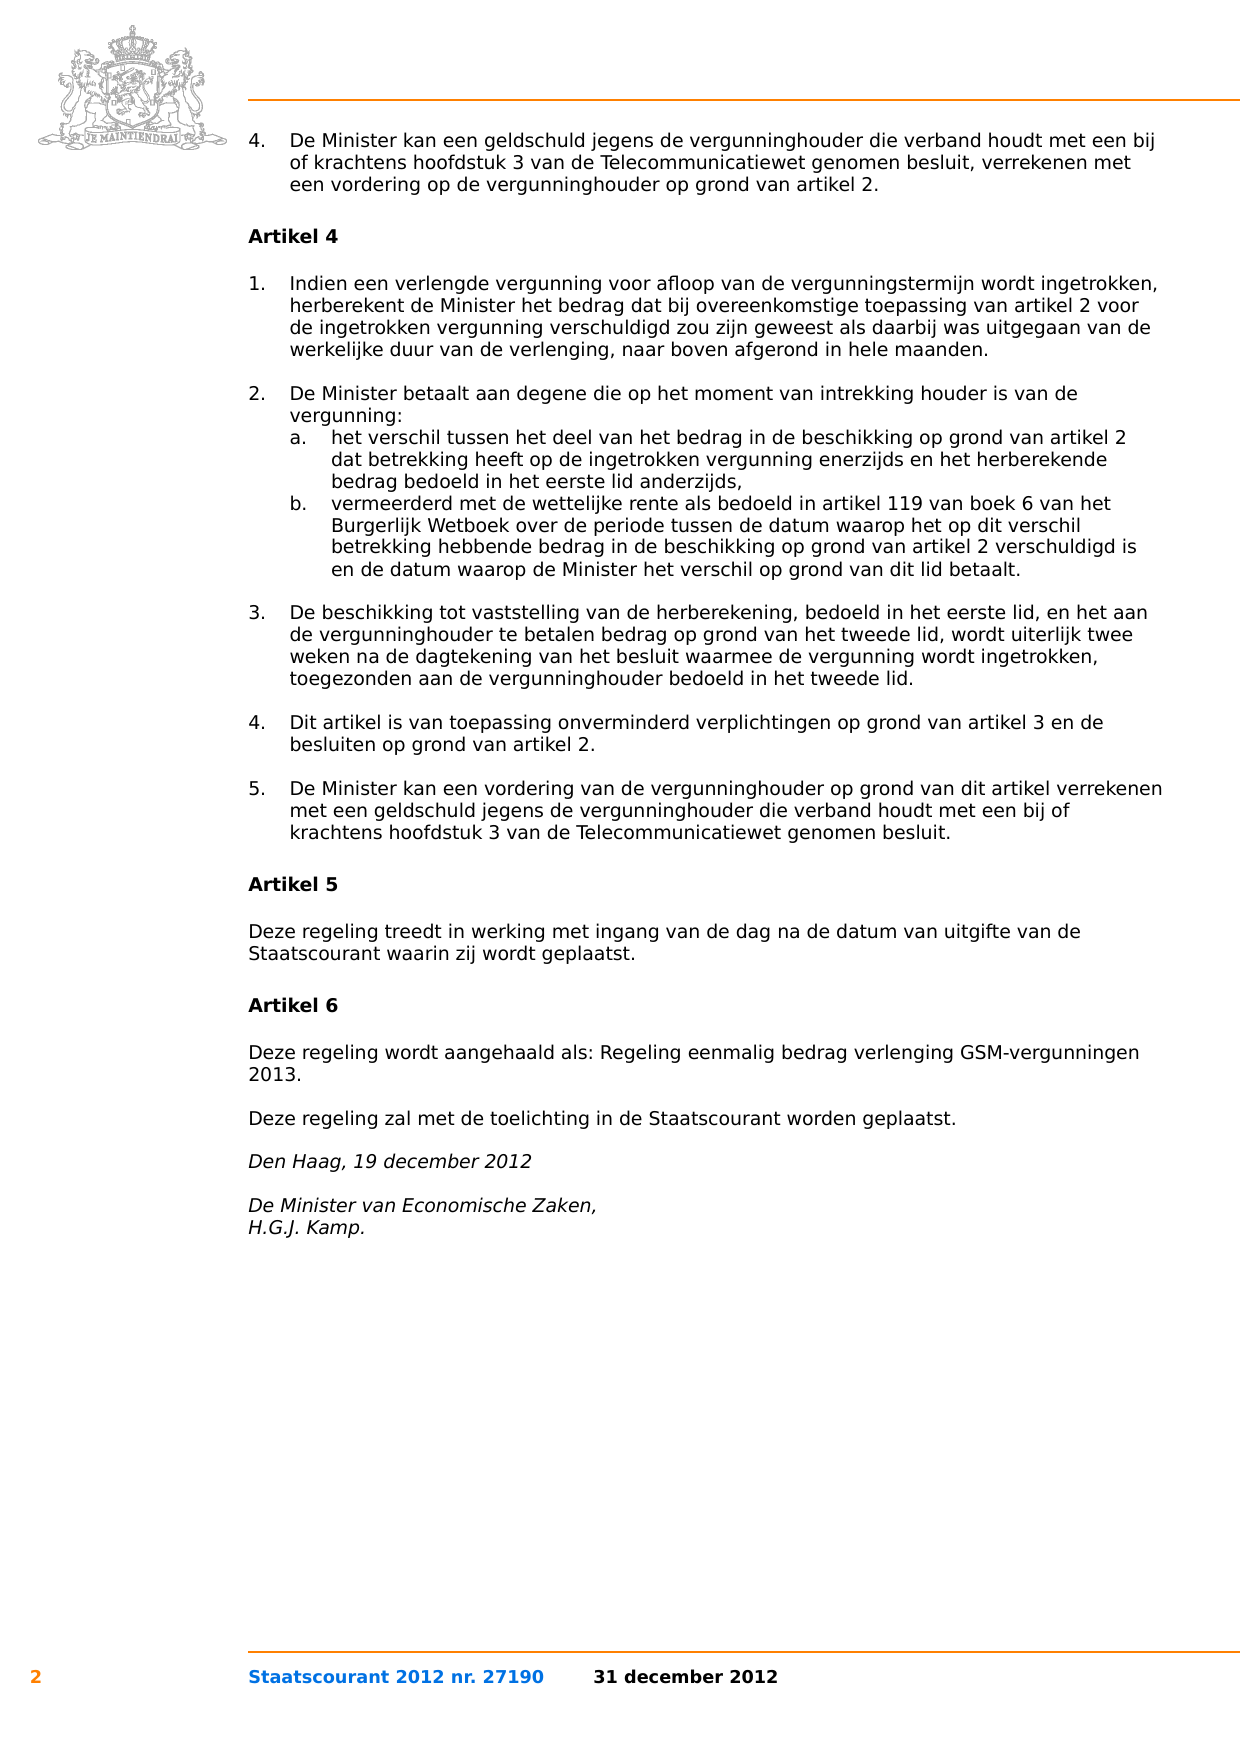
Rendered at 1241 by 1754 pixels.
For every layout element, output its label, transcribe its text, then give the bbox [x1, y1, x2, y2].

subtitle Artikel 5 [248, 874, 1163, 896]
text 1. Indien een verlengde vergunning voor afloop van de vergunningstermijn wordt ingetrokken, herberekent de Minister het bedrag dat bij overeenkomstige toepassing van artikel 2 voor de ingetrokken vergunning verschuldigd zou zijn geweest als daarbij was uitgegaan van de werkelijke duur van de verlenging, naar boven afgerond in hele maanden. [248, 273, 1163, 361]
text 4. De Minister kan een geldschuld jegens de vergunninghouder die verband houdt met een bij of krachtens hoofdstuk 3 van de Telecommunicatiewet genomen besluit, verrekenen met een vordering op de vergunninghouder op grond van artikel 2. [248, 130, 1163, 196]
text Deze regeling zal met de toelichting in de Staatscourant worden geplaatst. [248, 1108, 1163, 1129]
text De Minister van Economische Zaken, H.G.J. Kamp. [248, 1195, 1163, 1239]
text 3. De beschikking tot vaststelling van de herberekening, bedoeld in het eerste lid, en het aan de vergunninghouder te betalen bedrag op grond van het tweede lid, wordt uiterlijk twee weken na de dagtekening van het besluit waarmee de vergunning wordt ingetrokken, toegezonden aan de vergunninghouder bedoeld in het tweede lid. [248, 602, 1163, 690]
text Den Haag, 19 december 2012 [248, 1151, 1163, 1173]
text Deze regeling treedt in werking met ingang van de dag na de datum van uitgifte van de Staatscourant waarin zij wordt geplaatst. [248, 921, 1163, 965]
text b. vermeerderd met de wettelijke rente als bedoeld in artikel 119 van boek 6 van het Burgerlijk Wetboek over de periode tussen de datum waarop het op dit verschil betrekking hebbende bedrag in de beschikking op grond van artikel 2 verschuldigd is en de datum waarop de Minister het verschil op grond van dit lid betaalt. [289, 492, 1163, 580]
text 5. De Minister kan een vordering van de vergunninghouder op grond van dit artikel verrekenen met een geldschuld jegens de vergunninghouder die verband houdt met een bij of krachtens hoofdstuk 3 van de Telecommunicatiewet genomen besluit. [248, 778, 1163, 844]
subtitle Artikel 6 [248, 995, 1163, 1017]
text a. het verschil tussen het deel van het bedrag in de beschikking op grond van artikel 2 dat betrekking heeft op de ingetrokken vergunning enerzijds en het herberekende bedrag bedoeld in het eerste lid anderzijds, [289, 427, 1163, 492]
picture [38, 25, 227, 150]
text 2. De Minister betaalt aan degene die op het moment van intrekking houder is van de vergunning: [248, 383, 1163, 427]
subtitle Artikel 4 [248, 226, 1163, 248]
text 4. Dit artikel is van toepassing onverminderd verplichtingen op grond van artikel 3 en de besluiten op grond van artikel 2. [248, 712, 1163, 756]
text Deze regeling wordt aangehaald als: Regeling eenmalig bedrag verlenging GSM-vergunningen 2013. [248, 1042, 1163, 1086]
